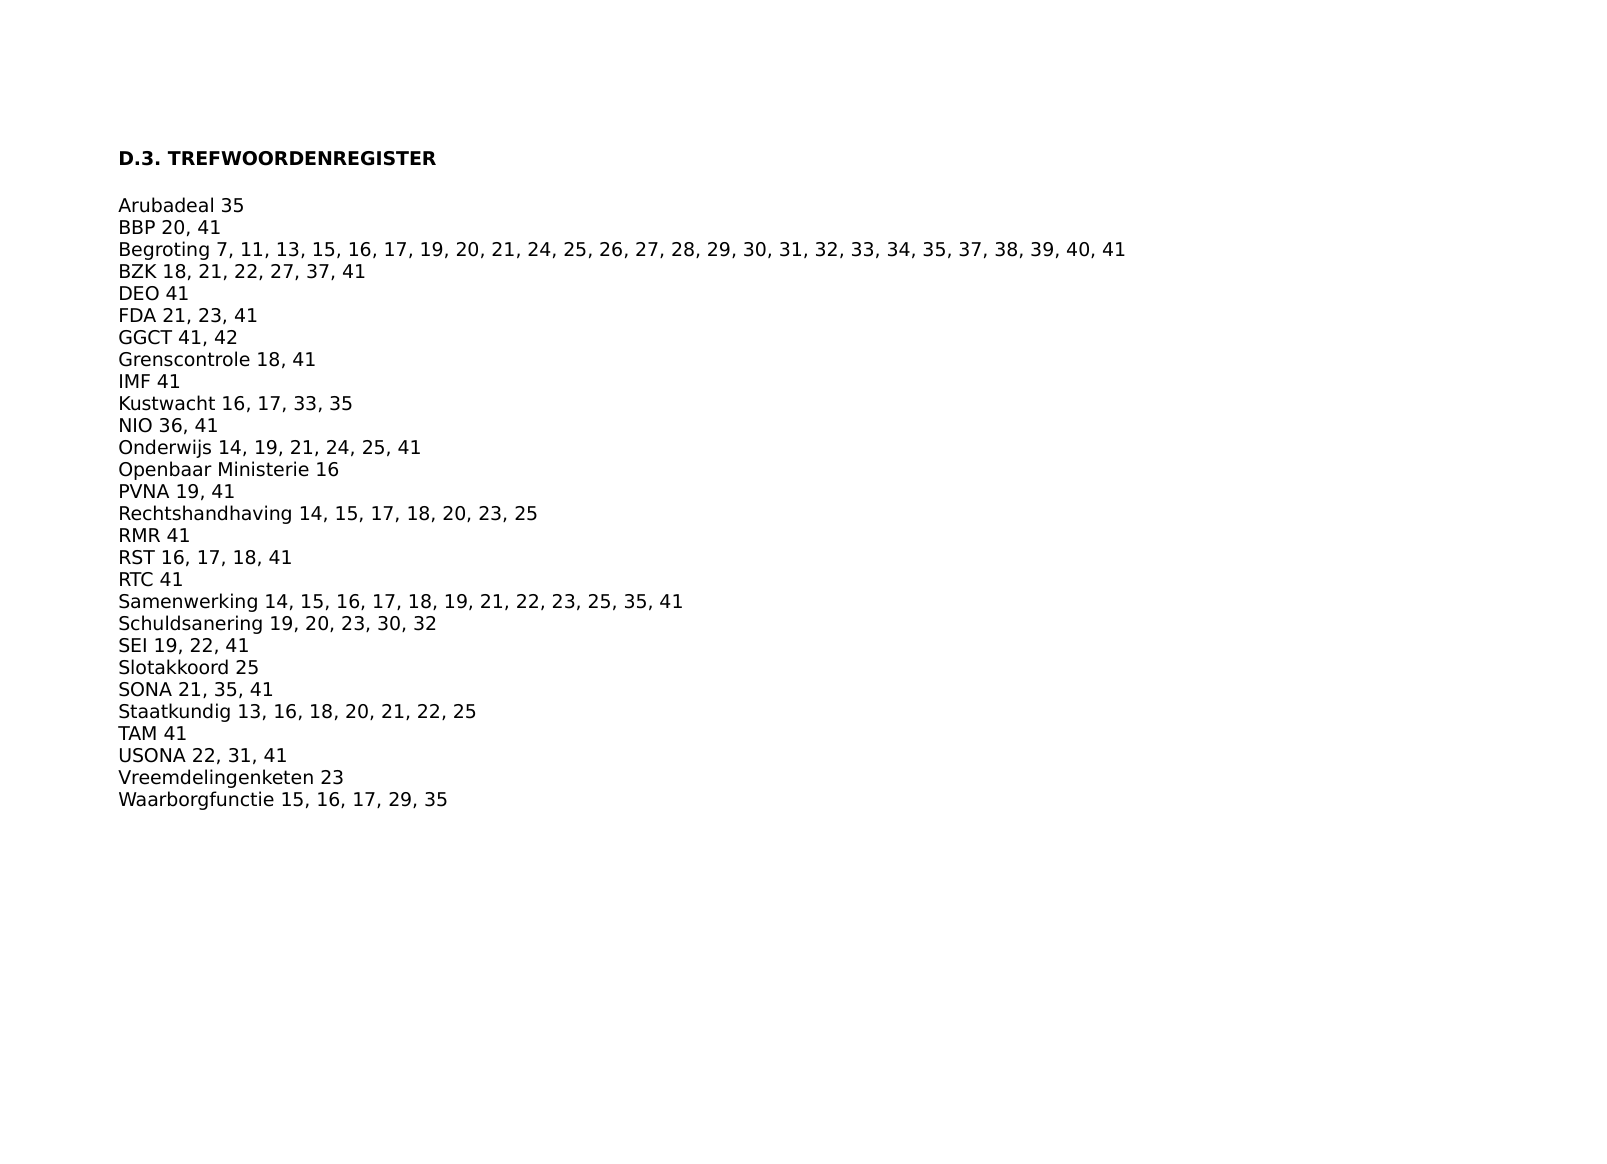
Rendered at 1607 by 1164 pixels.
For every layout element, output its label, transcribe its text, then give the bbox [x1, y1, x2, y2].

text GGCT 41, 42 [118, 327, 1488, 349]
text Rechtshandhaving 14, 15, 17, 18, 20, 23, 25 [118, 503, 1488, 525]
text BBP 20, 41 [118, 217, 1488, 239]
text DEO 41 [118, 283, 1488, 305]
text Schuldsanering 19, 20, 23, 30, 32 [118, 613, 1488, 635]
text Begroting 7, 11, 13, 15, 16, 17, 19, 20, 21, 24, 25, 26, 27, 28, 29, 30, 31, 32, 33, 34, 35, 37, 38, 39, 40, 41 [118, 239, 1488, 261]
text Staatkundig 13, 16, 18, 20, 21, 22, 25 [118, 701, 1488, 723]
text Openbaar Ministerie 16 [118, 459, 1488, 481]
text SEI 19, 22, 41 [118, 635, 1488, 657]
text RMR 41 [118, 525, 1488, 547]
text PVNA 19, 41 [118, 481, 1488, 503]
text RST 16, 17, 18, 41 [118, 547, 1488, 569]
text Onderwijs 14, 19, 21, 24, 25, 41 [118, 437, 1488, 459]
text Samenwerking 14, 15, 16, 17, 18, 19, 21, 22, 23, 25, 35, 41 [118, 591, 1488, 613]
text Arubadeal 35 [118, 195, 1488, 217]
subtitle D.3. TREFWOORDENREGISTER [118, 148, 1488, 170]
text RTC 41 [118, 569, 1488, 591]
text SONA 21, 35, 41 [118, 679, 1488, 701]
text FDA 21, 23, 41 [118, 305, 1488, 327]
text TAM 41 [118, 723, 1488, 744]
text Kustwacht 16, 17, 33, 35 [118, 393, 1488, 415]
text IMF 41 [118, 371, 1488, 393]
text Grenscontrole 18, 41 [118, 349, 1488, 371]
text Vreemdelingenketen 23 [118, 767, 1488, 788]
text NIO 36, 41 [118, 415, 1488, 437]
text USONA 22, 31, 41 [118, 744, 1488, 767]
text BZK 18, 21, 22, 27, 37, 41 [118, 261, 1488, 283]
text Slotakkoord 25 [118, 657, 1488, 679]
text Waarborgfunctie 15, 16, 17, 29, 35 [118, 788, 1488, 811]
